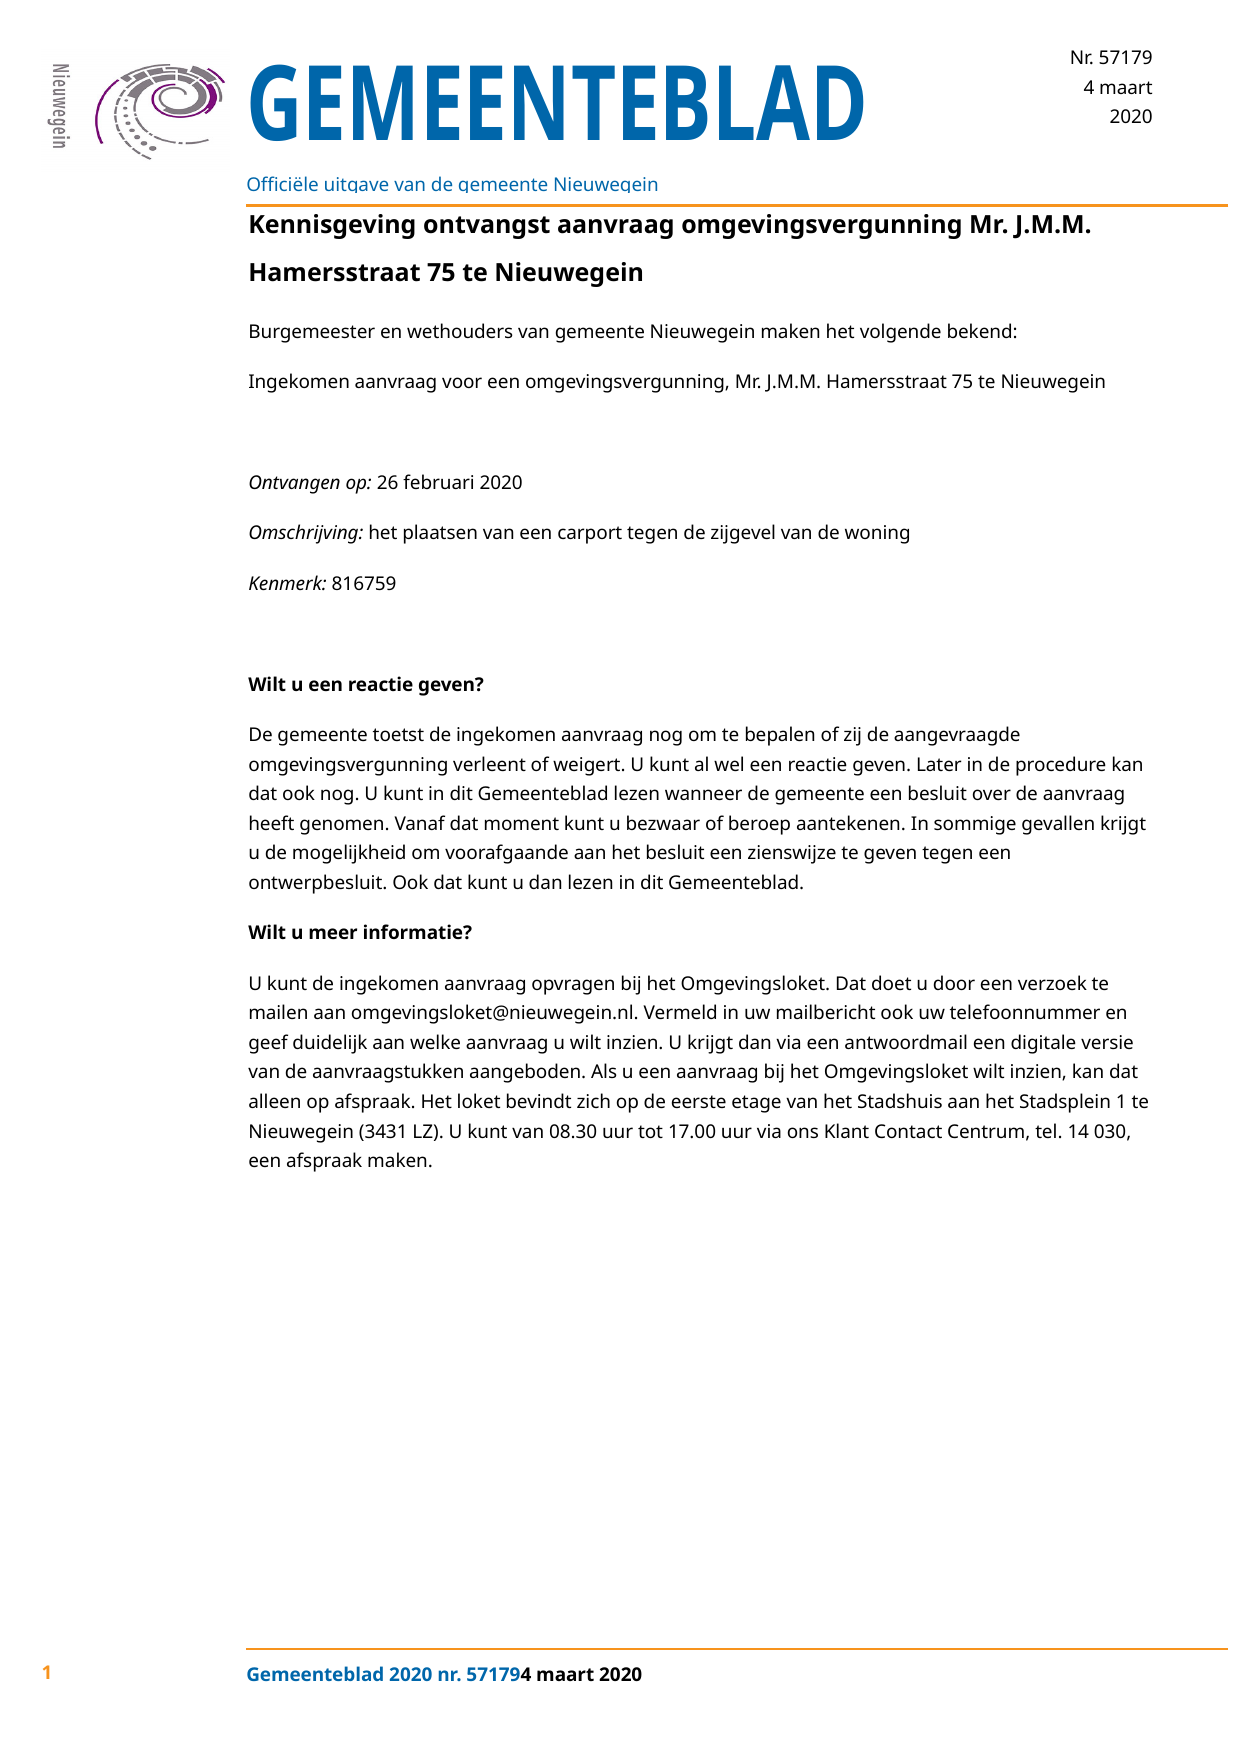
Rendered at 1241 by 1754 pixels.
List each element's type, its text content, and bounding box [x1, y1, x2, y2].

text Wilt u meer informatie? [248, 919, 1152, 945]
picture [41, 47, 231, 172]
text Wilt u een reactie geven? [248, 671, 1152, 697]
text Ontvangen op: 26 februari 2020 [248, 469, 1152, 495]
text Omschrijving: het plaatsen van een carport tegen de zijgevel van de woning [248, 519, 1152, 545]
text De gemeente toetst de ingekomen aanvraag nog om te bepalen of zij de aangevraagde omgevingsvergunning verleent of weigert. U kunt al wel een reactie geven. Later in de procedure kan dat ook nog. U kunt in dit Gemeenteblad lezen wanneer de gemeente een besluit over de aanvraag heeft genomen. Vanaf dat moment kunt u bezwaar of beroep aantekenen. In sommige gevallen krijgt u de mogelijkheid om voorafgaande aan het besluit een zienswijze te geven tegen een ontwerpbesluit. Ook dat kunt u dan lezen in dit Gemeenteblad. [248, 721, 1152, 895]
text Burgemeester en wethouders van gemeente Nieuwegein maken het volgende bekend: [248, 318, 1152, 344]
text Ingekomen aanvraag voor een omgevingsvergunning, Mr. J.M.M. Hamersstraat 75 te Nieuwegein [248, 368, 1152, 394]
text Kennisgeving ontvangst aanvraag omgevingsvergunning Mr. J.M.M. Hamersstraat 75 te Nieuwegein [248, 207, 1152, 288]
text U kunt de ingekomen aanvraag opvragen bij het Omgevingsloket. Dat doet u door een verzoek te mailen aan omgevingsloket@nieuwegein.nl. Vermeld in uw mailbericht ook uw telefoonnummer en geef duidelijk aan welke aanvraag u wilt inzien. U krijgt dan via een antwoordmail een digitale versie van de aanvraagstukken aangeboden. Als u een aanvraag bij het Omgevingsloket wilt inzien, kan dat alleen op afspraak. Het loket bevindt zich op de eerste etage van het Stadshuis aan het Stadsplein 1 te Nieuwegein (3431 LZ). U kunt van 08.30 uur tot 17.00 uur via ons Klant Contact Centrum, tel. 14 030, een afspraak maken. [248, 970, 1152, 1173]
text Kenmerk: 816759 [248, 570, 1152, 596]
